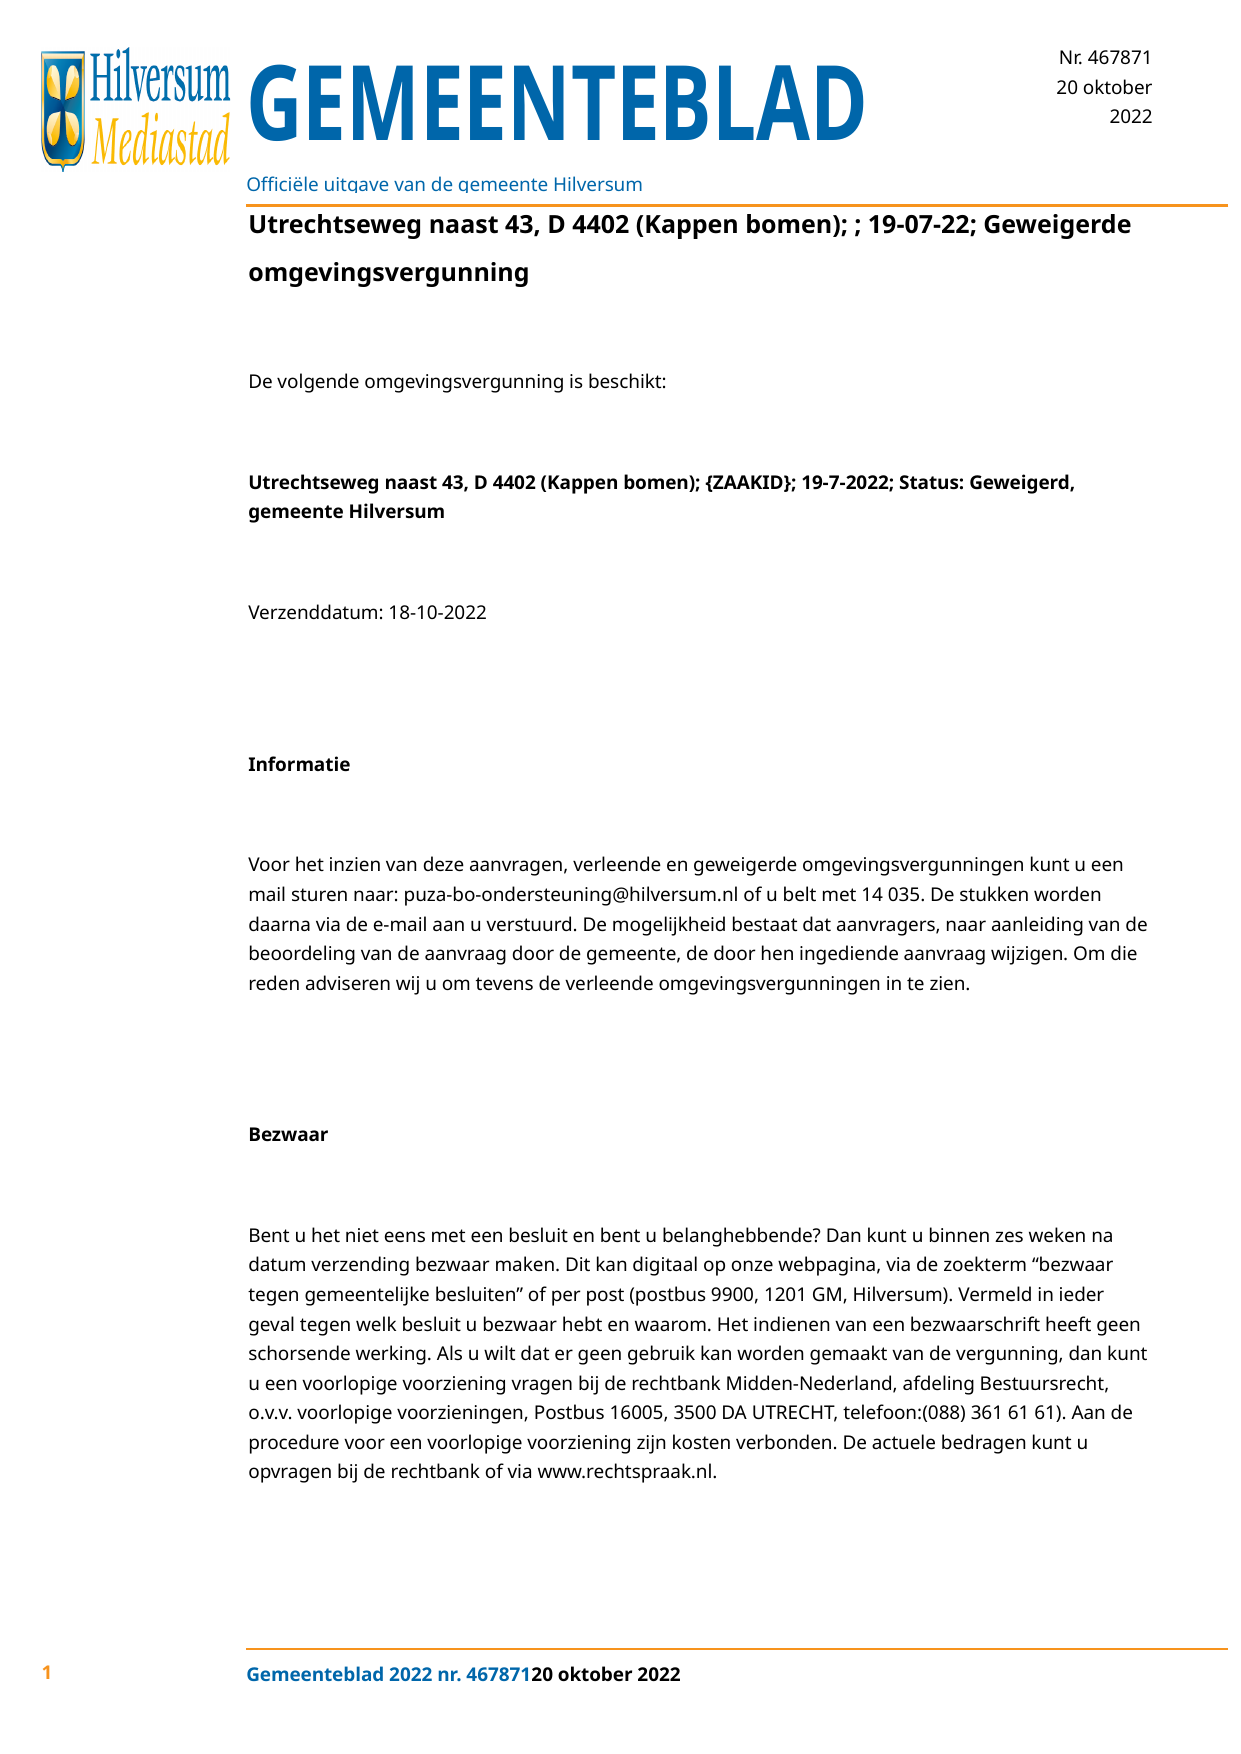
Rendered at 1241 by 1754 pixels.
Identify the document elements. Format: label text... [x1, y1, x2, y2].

text Informatie [248, 751, 1152, 777]
text Verzenddatum: 18-10-2022 [248, 599, 1152, 625]
text De volgende omgevingsvergunning is beschikt: [248, 368, 1152, 394]
text Utrechtseweg naast 43, D 4402 (Kappen bomen); ; 19-07-22; Geweigerde omgevingsvergunning [248, 207, 1152, 288]
picture [41, 47, 231, 172]
text Bezwaar [248, 1121, 1152, 1147]
text Bent u het niet eens met een besluit en bent u belanghebbende? Dan kunt u binnen zes weken na datum verzending bezwaar maken. Dit kan digitaal op onze webpagina, via de zoekterm “bezwaar tegen gemeentelijke besluiten” of per post (postbus 9900, 1201 GM, Hilversum). Vermeld in ieder geval tegen welk besluit u bezwaar hebt en waarom. Het indienen van een bezwaarschrift heeft geen schorsende werking. Als u wilt dat er geen gebruik kan worden gemaakt van de vergunning, dan kunt u een voorlopige voorziening vragen bij de rechtbank Midden-Nederland, afdeling Bestuursrecht, o.v.v. voorlopige voorzieningen, Postbus 16005, 3500 DA UTRECHT, telefoon:(088) 361 61 61). Aan de procedure voor een voorlopige voorziening zijn kosten verbonden. De actuele bedragen kunt u opvragen bij de rechtbank of via www.rechtspraak.nl. [248, 1222, 1152, 1484]
text Utrechtseweg naast 43, D 4402 (Kappen bomen); {ZAAKID}; 19-7-2022; Status: Geweigerd, gemeente Hilversum [248, 469, 1152, 524]
text Voor het inzien van deze aanvragen, verleende en geweigerde omgevingsvergunningen kunt u een mail sturen naar: puza-bo-ondersteuning@hilversum.nl of u belt met 14 035. De stukken worden daarna via de e-mail aan u verstuurd. De mogelijkheid bestaat dat aanvragers, naar aanleiding van de beoordeling van de aanvraag door de gemeente, de door hen ingediende aanvraag wijzigen. Om die reden adviseren wij u om tevens de verleende omgevingsvergunningen in te zien. [248, 852, 1152, 996]
